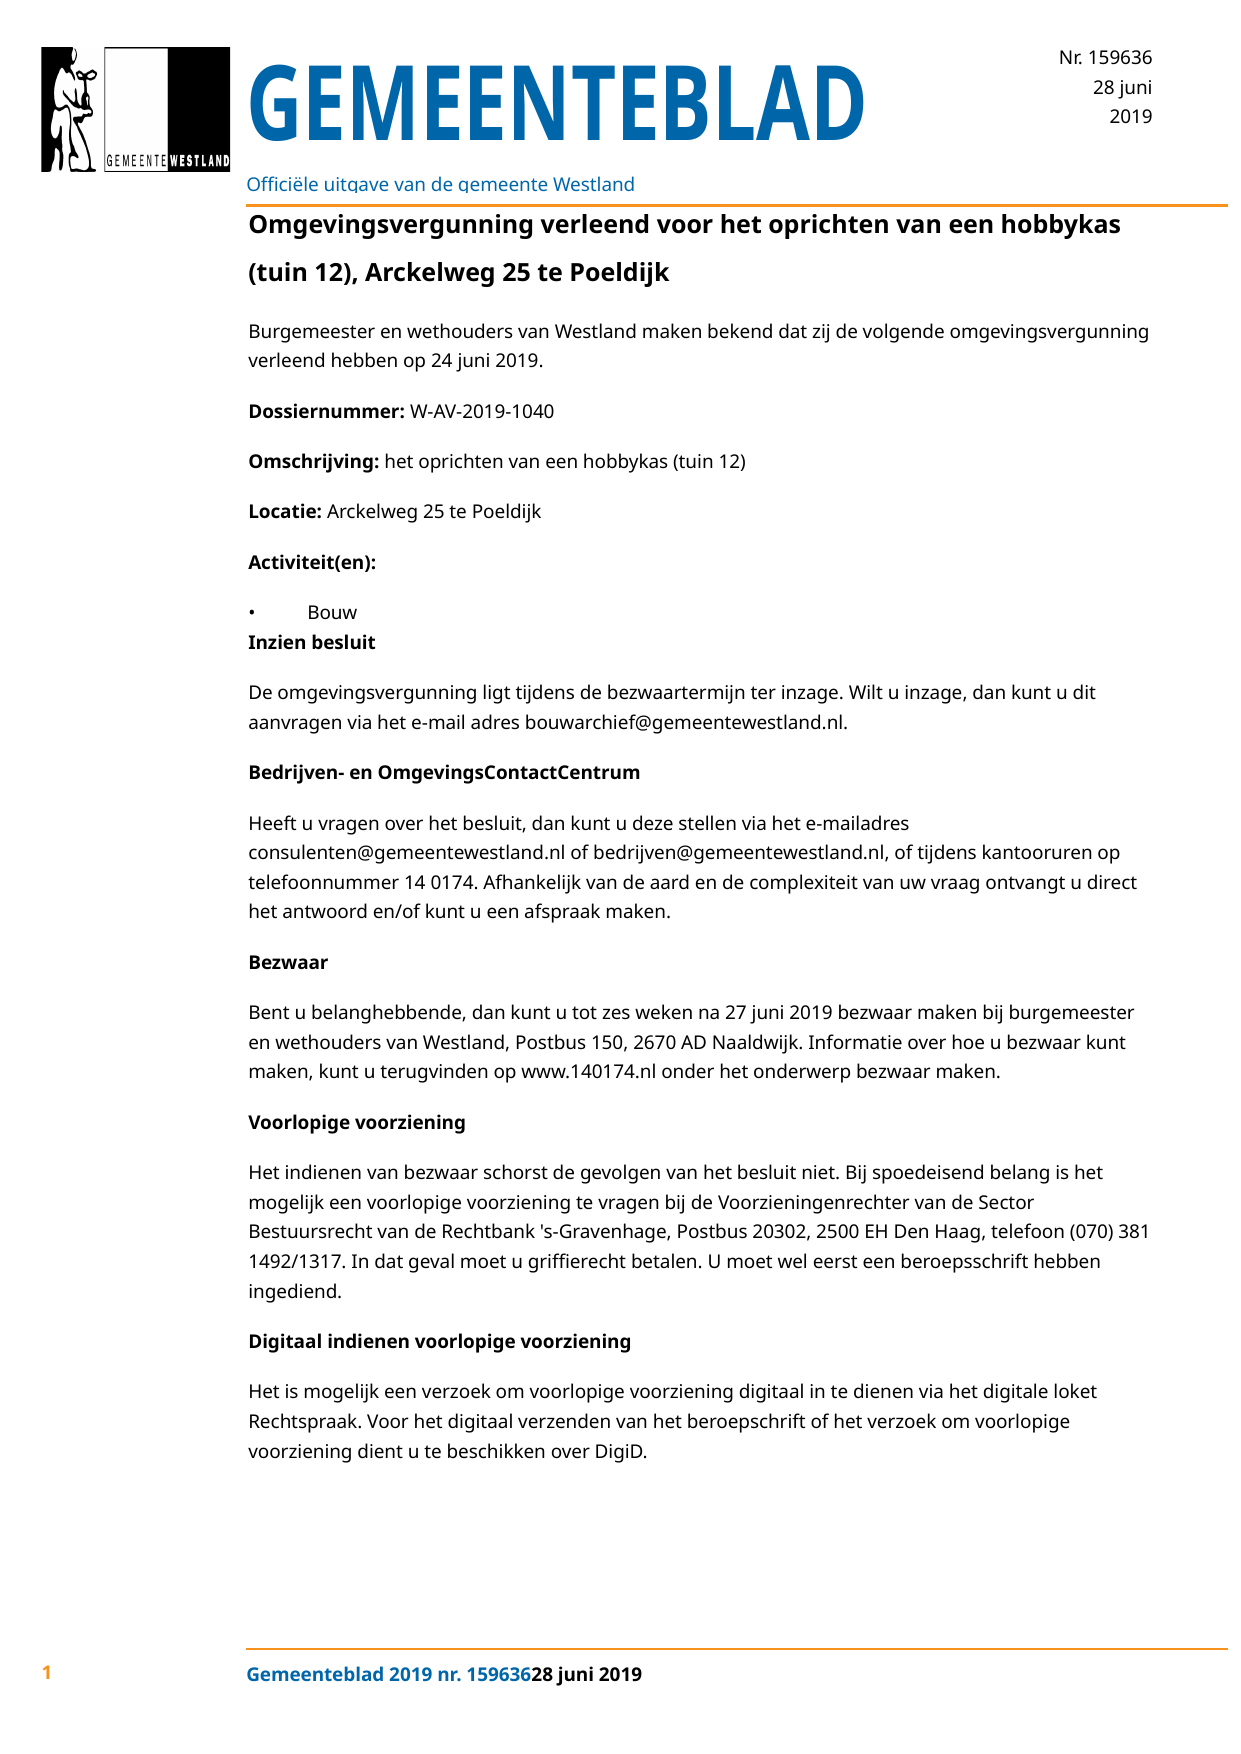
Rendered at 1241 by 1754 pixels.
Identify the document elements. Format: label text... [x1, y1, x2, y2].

text Het indienen van bezwaar schorst de gevolgen van het besluit niet. Bij spoedeisend belang is het mogelijk een voorlopige voorziening te vragen bij de Voorzieningenrechter van de Sector Bestuursrecht van de Rechtbank 's-Gravenhage, Postbus 20302, 2500 EH Den Haag, telefoon (070) 381 1492/1317. In dat geval moet u griffierecht betalen. U moet wel eerst een beroepsschrift hebben ingediend. [248, 1159, 1152, 1304]
text Digitaal indienen voorlopige voorziening [248, 1328, 1152, 1354]
text Het is mogelijk een verzoek om voorlopige voorziening digitaal in te dienen via het digitale loket Rechtspraak. Voor het digitaal verzenden van het beroepschrift of het verzoek om voorlopige voorziening dient u te beschikken over DigiD. [248, 1379, 1152, 1464]
picture [41, 47, 231, 172]
text Heeft u vragen over het besluit, dan kunt u deze stellen via het e-mailadres consulenten@gemeentewestland.nl of bedrijven@gemeentewestland.nl, of tijdens kantooruren op telefoonnummer 14 0174. Afhankelijk van de aard en de complexiteit van uw vraag ontvangt u direct het antwoord en/of kunt u een afspraak maken. [248, 810, 1152, 924]
text Burgemeester en wethouders van Westland maken bekend dat zij de volgende omgevingsvergunning verleend hebben op 24 juni 2019. [248, 318, 1152, 373]
text Bedrijven- en OmgevingsContactCentrum [248, 759, 1152, 785]
text Locatie: Arckelweg 25 te Poeldijk [248, 499, 1152, 524]
text De omgevingsvergunning ligt tijdens de bezwaartermijn ter inzage. Wilt u inzage, dan kunt u dit aanvragen via het e-mail adres bouwarchief@gemeentewestland.nl. [248, 679, 1152, 735]
text Inzien besluit [248, 629, 1152, 655]
text Bent u belanghebbende, dan kunt u tot zes weken na 27 juni 2019 bezwaar maken bij burgemeester en wethouders van Westland, Postbus 150, 2670 AD Naaldwijk. Informatie over hoe u bezwaar kunt maken, kunt u terugvinden op www.140174.nl onder het onderwerp bezwaar maken. [248, 999, 1152, 1084]
text Omgevingsvergunning verleend voor het oprichten van een hobbykas (tuin 12), Arckelweg 25 te Poeldijk [248, 207, 1152, 288]
text Activiteit(en): [248, 549, 1152, 575]
text Bezwaar [248, 949, 1152, 975]
text Omschrijving: het oprichten van een hobbykas (tuin 12) [248, 448, 1152, 474]
text Voorlopige voorziening [248, 1109, 1152, 1135]
list Bouw [248, 599, 1152, 625]
text Dossiernummer: W-AV-2019-1040 [248, 398, 1152, 424]
